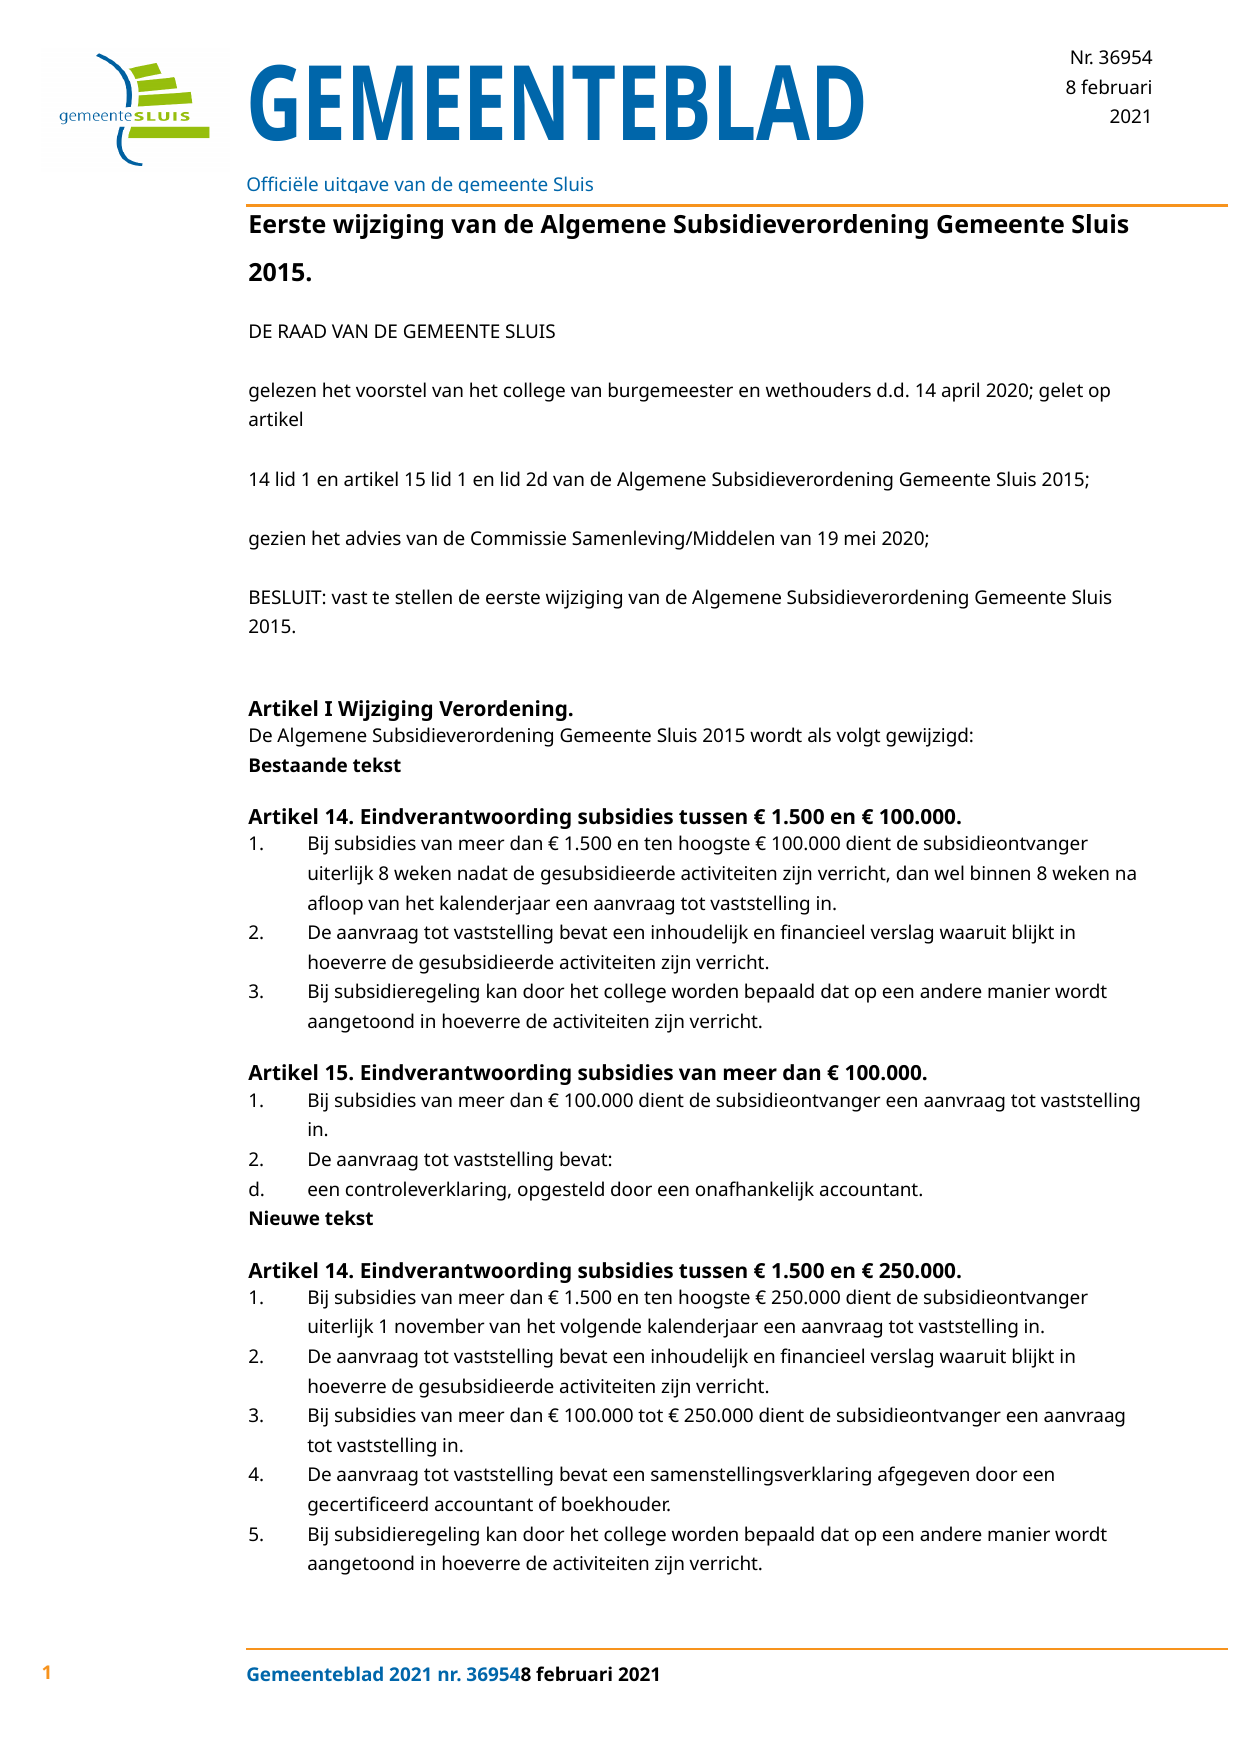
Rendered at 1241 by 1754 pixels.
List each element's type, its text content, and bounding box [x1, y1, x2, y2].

list De aanvraag tot vaststelling bevat een inhoudelijk en financieel verslag waaruit blijkt in hoeverre de gesubsidieerde activiteiten zijn verricht. [248, 1343, 1152, 1399]
text gezien het advies van de Commissie Samenleving/Middelen van 19 mei 2020; [248, 525, 1152, 551]
text DE RAAD VAN DE GEMEENTE SLUIS [248, 318, 1152, 344]
list De aanvraag tot vaststelling bevat: [248, 1146, 1152, 1172]
text Artikel I Wijziging Verordening. [248, 694, 1152, 722]
text Bestaande tekst [248, 752, 1152, 777]
list De aanvraag tot vaststelling bevat een inhoudelijk en financieel verslag waaruit blijkt in hoeverre de gesubsidieerde activiteiten zijn verricht. [248, 919, 1152, 975]
list Bij subsidieregeling kan door het college worden bepaald dat op een andere manier wordt aangetoond in hoeverre de activiteiten zijn verricht. [248, 1521, 1152, 1576]
list Bij subsidies van meer dan € 1.500 en ten hoogste € 100.000 dient de subsidieontvanger uiterlijk 8 weken nadat de gesubsidieerde activiteiten zijn verricht, dan wel binnen 8 weken na afloop van het kalenderjaar een aanvraag tot vaststelling in. [248, 831, 1152, 916]
text 14 lid 1 en artikel 15 lid 1 en lid 2d van de Algemene Subsidieverordening Gemeente Sluis 2015; [248, 466, 1152, 492]
list Bij subsidieregeling kan door het college worden bepaald dat op een andere manier wordt aangetoond in hoeverre de activiteiten zijn verricht. [248, 978, 1152, 1034]
list De aanvraag tot vaststelling bevat een samenstellingsverklaring afgegeven door een gecertificeerd accountant of boekhouder. [248, 1462, 1152, 1517]
text gelezen het voorstel van het college van burgemeester en wethouders d.d. 14 april 2020; gelet op artikel [248, 377, 1152, 432]
list Bij subsidies van meer dan € 1.500 en ten hoogste € 250.000 dient de subsidieontvanger uiterlijk 1 november van het volgende kalenderjaar een aanvraag tot vaststelling in. [248, 1284, 1152, 1339]
list Bij subsidies van meer dan € 100.000 dient de subsidieontvanger een aanvraag tot vaststelling in. [248, 1087, 1152, 1142]
text De Algemene Subsidieverordening Gemeente Sluis 2015 wordt als volgt gewijzigd: [248, 722, 1152, 748]
list een controleverklaring, opgesteld door een onafhankelijk accountant. [248, 1176, 1152, 1201]
text BESLUIT: vast te stellen de eerste wijziging van de Algemene Subsidieverordening Gemeente Sluis [248, 584, 1152, 610]
text 2015. [248, 614, 1152, 639]
text Artikel 14. Eindverantwoording subsidies tussen € 1.500 en € 100.000. [248, 802, 1152, 831]
text Nieuwe tekst [248, 1205, 1152, 1231]
text Eerste wijziging van de Algemene Subsidieverordening Gemeente Sluis 2015. [248, 207, 1152, 288]
list Bij subsidies van meer dan € 100.000 tot € 250.000 dient de subsidieontvanger een aanvraag tot vaststelling in. [248, 1402, 1152, 1458]
text Artikel 15. Eindverantwoording subsidies van meer dan € 100.000. [248, 1058, 1152, 1087]
picture [41, 47, 231, 172]
text Artikel 14. Eindverantwoording subsidies tussen € 1.500 en € 250.000. [248, 1256, 1152, 1284]
